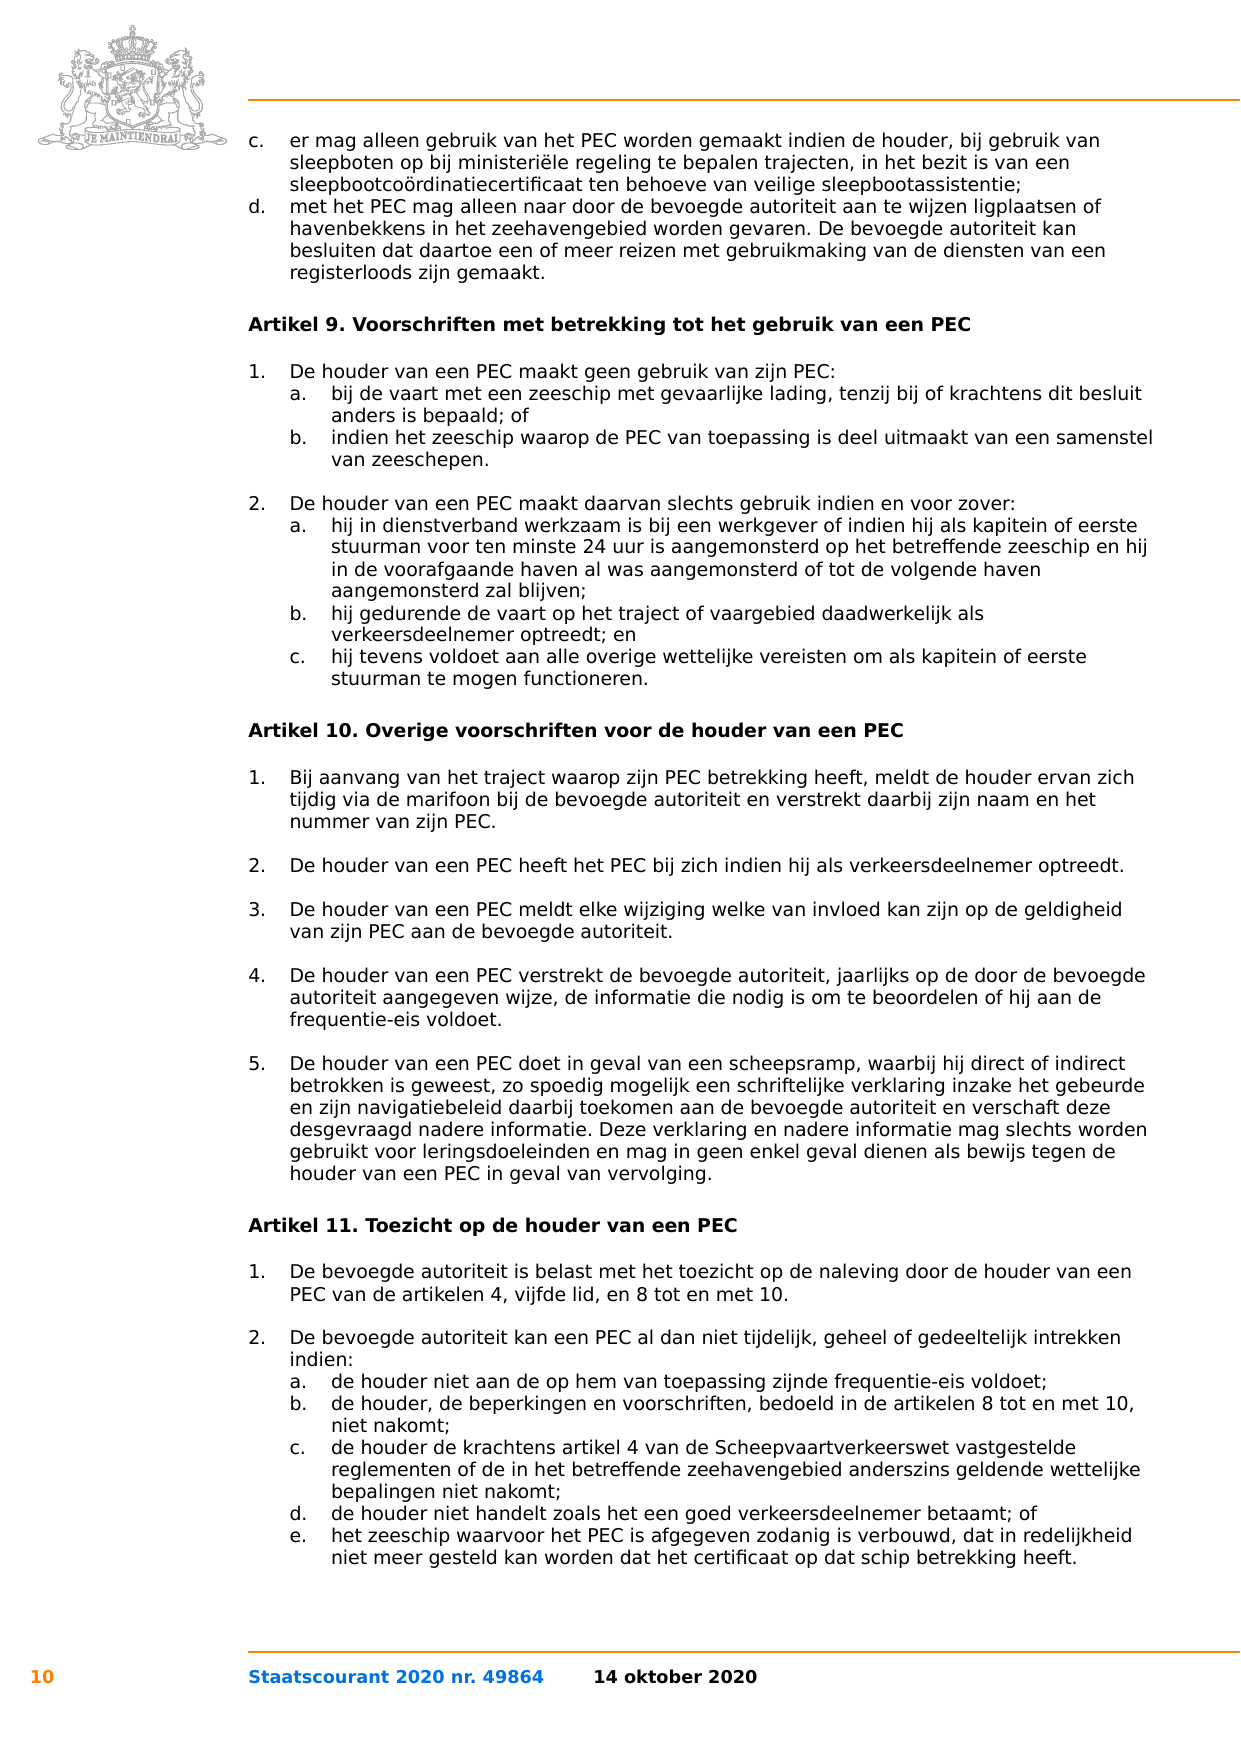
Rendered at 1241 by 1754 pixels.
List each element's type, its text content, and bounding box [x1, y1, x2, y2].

text c. hij tevens voldoet aan alle overige wettelijke vereisten om als kapitein of eerste stuurman te mogen functioneren. [289, 646, 1163, 690]
text d. met het PEC mag alleen naar door de bevoegde autoriteit aan te wijzen ligplaatsen of havenbekkens in het zeehavengebied worden gevaren. De bevoegde autoriteit kan besluiten dat daartoe een of meer reizen met gebruikmaking van de diensten van een registerloods zijn gemaakt. [248, 196, 1163, 284]
text a. hij in dienstverband werkzaam is bij een werkgever of indien hij als kapitein of eerste stuurman voor ten minste 24 uur is aangemonsterd op het betreffende zeeschip en hij in de voorafgaande haven al was aangemonsterd of tot de volgende haven aangemonsterd zal blijven; [289, 514, 1163, 602]
text e. het zeeschip waarvoor het PEC is afgegeven zodanig is verbouwd, dat in redelijkheid niet meer gesteld kan worden dat het certificaat op dat schip betrekking heeft. [289, 1525, 1163, 1569]
text 1. Bij aanvang van het traject waarop zijn PEC betrekking heeft, meldt de houder ervan zich tijdig via de marifoon bij de bevoegde autoriteit en verstrekt daarbij zijn naam en het nummer van zijn PEC. [248, 767, 1163, 833]
text 2. De houder van een PEC maakt daarvan slechts gebruik indien en voor zover: [248, 492, 1163, 514]
subtitle Artikel 9. Voorschriften met betrekking tot het gebruik van een PEC [248, 314, 1163, 336]
text b. indien het zeeschip waarop de PEC van toepassing is deel uitmaakt van een samenstel van zeeschepen. [289, 427, 1163, 471]
text d. de houder niet handelt zoals het een goed verkeersdeelnemer betaamt; of [289, 1503, 1163, 1525]
subtitle Artikel 10. Overige voorschriften voor de houder van een PEC [248, 720, 1163, 742]
text 4. De houder van een PEC verstrekt de bevoegde autoriteit, jaarlijks op de door de bevoegde autoriteit aangegeven wijze, de informatie die nodig is om te beoordelen of hij aan de frequentie-eis voldoet. [248, 965, 1163, 1031]
text b. de houder, de beperkingen en voorschriften, bedoeld in de artikelen 8 tot en met 10, niet nakomt; [289, 1393, 1163, 1437]
text 3. De houder van een PEC meldt elke wijziging welke van invloed kan zijn op de geldigheid van zijn PEC aan de bevoegde autoriteit. [248, 899, 1163, 943]
text 1. De houder van een PEC maakt geen gebruik van zijn PEC: [248, 361, 1163, 383]
picture [38, 25, 227, 150]
text c. er mag alleen gebruik van het PEC worden gemaakt indien de houder, bij gebruik van sleepboten op bij ministeriële regeling te bepalen trajecten, in het bezit is van een sleepbootcoördinatiecertificaat ten behoeve van veilige sleepbootassistentie; [248, 130, 1163, 196]
text 2. De bevoegde autoriteit kan een PEC al dan niet tijdelijk, geheel of gedeeltelijk intrekken indien: [248, 1327, 1163, 1371]
subtitle Artikel 11. Toezicht op de houder van een PEC [248, 1214, 1163, 1236]
text 5. De houder van een PEC doet in geval van een scheepsramp, waarbij hij direct of indirect betrokken is geweest, zo spoedig mogelijk een schriftelijke verklaring inzake het gebeurde en zijn navigatiebeleid daarbij toekomen aan de bevoegde autoriteit en verschaft deze desgevraagd nadere informatie. Deze verklaring en nadere informatie mag slechts worden gebruikt voor leringsdoeleinden en mag in geen enkel geval dienen als bewijs tegen de houder van een PEC in geval van vervolging. [248, 1053, 1163, 1184]
text b. hij gedurende de vaart op het traject of vaargebied daadwerkelijk als verkeersdeelnemer optreedt; en [289, 602, 1163, 646]
text 2. De houder van een PEC heeft het PEC bij zich indien hij als verkeersdeelnemer optreedt. [248, 855, 1163, 877]
text a. de houder niet aan de op hem van toepassing zijnde frequentie-eis voldoet; [289, 1371, 1163, 1393]
text c. de houder de krachtens artikel 4 van de Scheepvaartverkeerswet vastgestelde reglementen of de in het betreffende zeehavengebied anderszins geldende wettelijke bepalingen niet nakomt; [289, 1437, 1163, 1503]
text 1. De bevoegde autoriteit is belast met het toezicht op de naleving door de houder van een PEC van de artikelen 4, vijfde lid, en 8 tot en met 10. [248, 1261, 1163, 1305]
text a. bij de vaart met een zeeschip met gevaarlijke lading, tenzij bij of krachtens dit besluit anders is bepaald; of [289, 383, 1163, 427]
